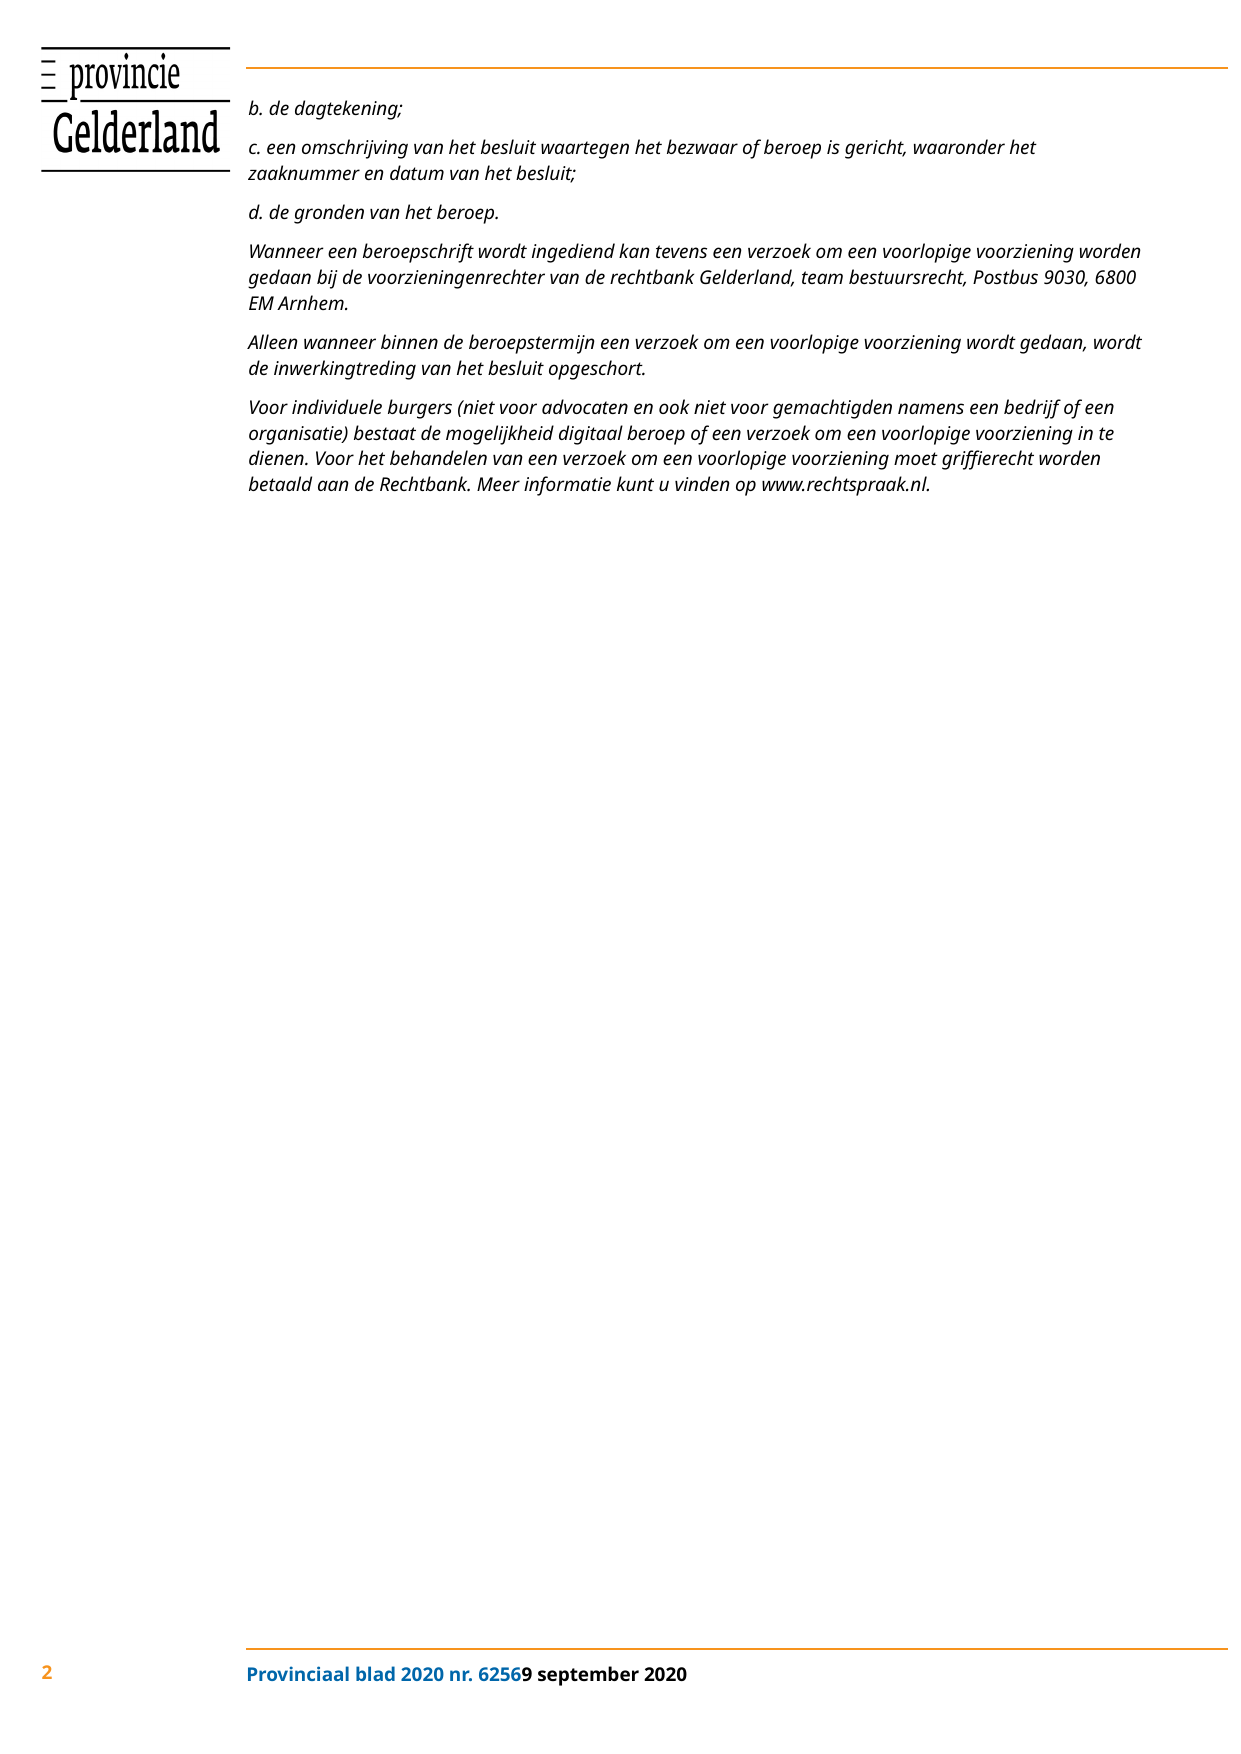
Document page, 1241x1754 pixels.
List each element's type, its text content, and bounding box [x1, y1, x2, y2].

picture [41, 47, 231, 172]
text c. een omschrijving van het besluit waartegen het bezwaar of beroep is gericht, waaronder het zaaknummer en datum van het besluit; [248, 134, 1152, 186]
text b. de dagtekening; [248, 95, 1152, 121]
text Voor individuele burgers (niet voor advocaten en ook niet voor gemachtigden namens een bedrijf of een organisatie) bestaat de mogelijkheid digitaal beroep of een verzoek om een voorlopige voorziening in te dienen. Voor het behandelen van een verzoek om een voorlopige voorziening moet griffierecht worden betaald aan de Rechtbank. Meer informatie kunt u vinden op www.rechtspraak.nl. [248, 394, 1152, 497]
text d. de gronden van het beroep. [248, 199, 1152, 225]
text Alleen wanneer binnen de beroepstermijn een verzoek om een voorlopige voorziening wordt gedaan, wordt de inwerkingtreding van het besluit opgeschort. [248, 329, 1152, 381]
text Wanneer een beroepschrift wordt ingediend kan tevens een verzoek om een voorlopige voorziening worden gedaan bij de voorzieningenrechter van de rechtbank Gelderland, team bestuursrecht, Postbus 9030, 6800 EM Arnhem. [248, 238, 1152, 316]
